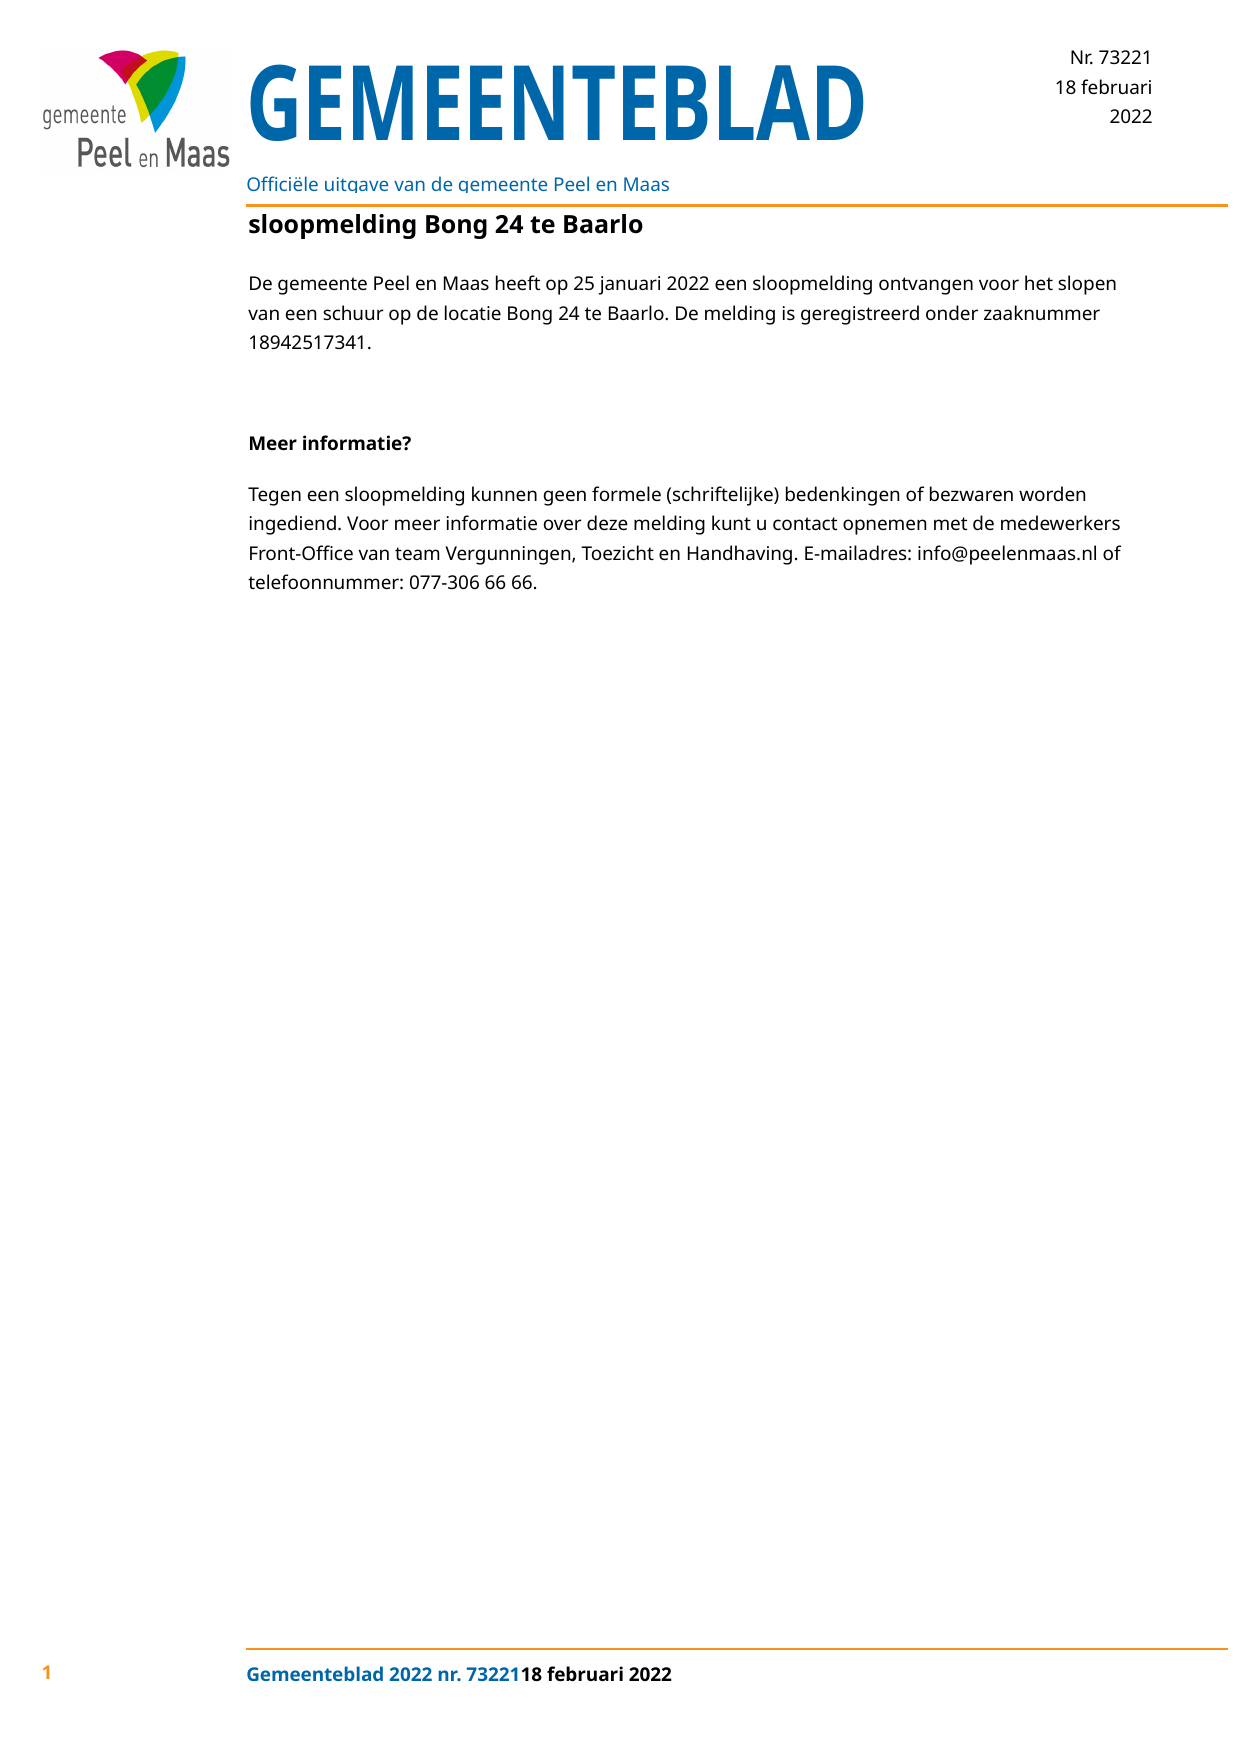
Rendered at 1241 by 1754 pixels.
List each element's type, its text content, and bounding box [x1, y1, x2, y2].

text Tegen een sloopmelding kunnen geen formele (schriftelijke) bedenkingen of bezwaren worden ingediend. Voor meer informatie over deze melding kunt u contact opnemen met de medewerkers Front-Office van team Vergunningen, Toezicht en Handhaving. E-mailadres: info@peelenmaas.nl of telefoonnummer: 077-306 66 66. [248, 481, 1152, 595]
picture [41, 47, 231, 172]
text De gemeente Peel en Maas heeft op 25 januari 2022 een sloopmelding ontvangen voor het slopen van een schuur op de locatie Bong 24 te Baarlo. De melding is geregistreerd onder zaaknummer 18942517341. [248, 270, 1152, 355]
text sloopmelding Bong 24 te Baarlo [248, 207, 1152, 241]
text Meer informatie? [248, 430, 1152, 456]
